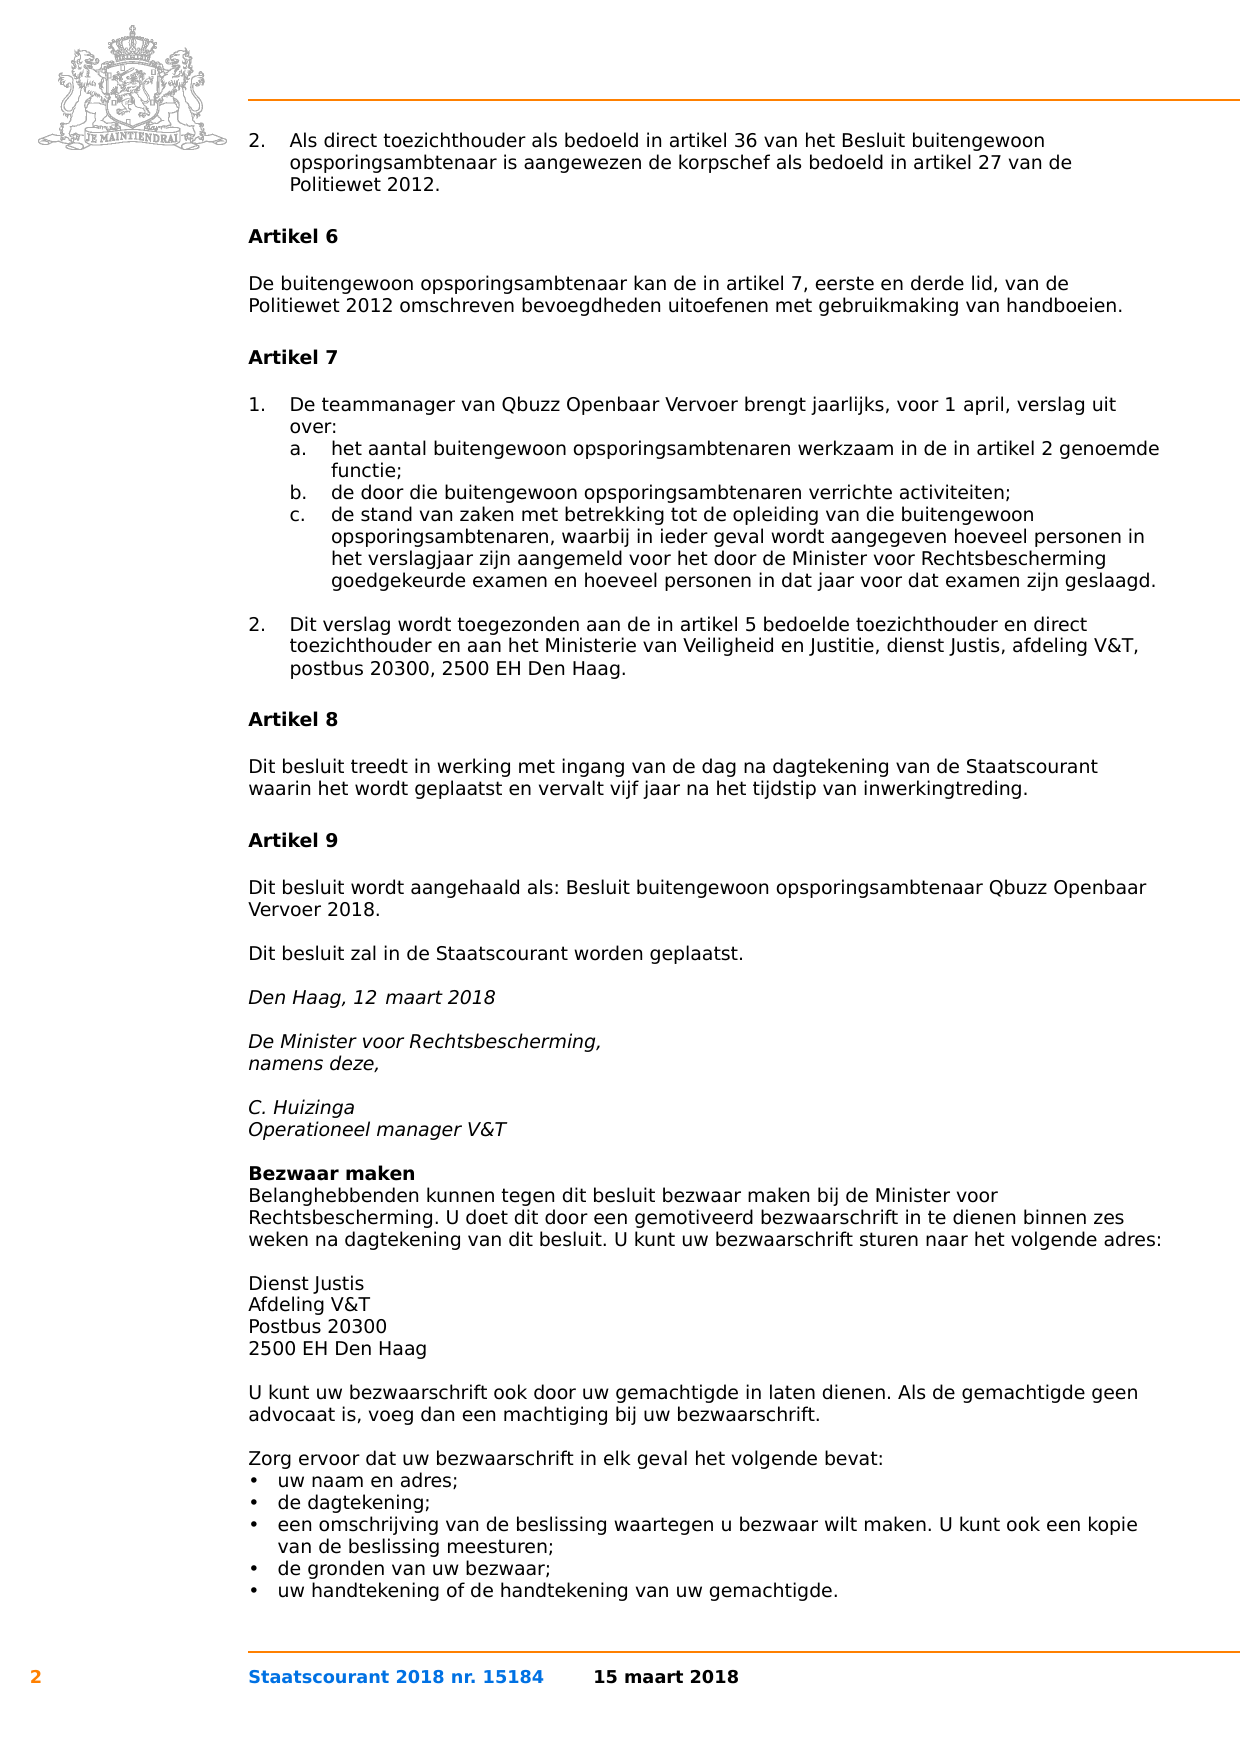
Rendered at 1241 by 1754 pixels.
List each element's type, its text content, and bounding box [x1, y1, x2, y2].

text Afdeling V&T [248, 1294, 1163, 1316]
text De buitengewoon opsporingsambtenaar kan de in artikel 7, eerste en derde lid, van de Politiewet 2012 omschreven bevoegdheden uitoefenen met gebruikmaking van handboeien. [248, 273, 1163, 317]
text De Minister voor Rechtsbescherming, namens deze, C. Huizinga Operationeel manager V&T [248, 1031, 1163, 1141]
text • de dagtekening; [248, 1492, 1163, 1514]
text • een omschrijving van de beslissing waartegen u bezwaar wilt maken. U kunt ook een kopie van de beslissing meesturen; [248, 1514, 1163, 1558]
text Dit besluit treedt in werking met ingang van de dag na dagtekening van de Staatscourant waarin het wordt geplaatst en vervalt vijf jaar na het tijdstip van inwerkingtreding. [248, 756, 1163, 800]
text 1. De teammanager van Qbuzz Openbaar Vervoer brengt jaarlijks, voor 1 april, verslag uit over: [248, 394, 1163, 438]
text Dit besluit zal in de Staatscourant worden geplaatst. [248, 943, 1163, 965]
text Dit besluit wordt aangehaald als: Besluit buitengewoon opsporingsambtenaar Qbuzz Openbaar Vervoer 2018. [248, 877, 1163, 921]
text Den Haag, 12 maart 2018 [248, 987, 1163, 1009]
picture [38, 25, 227, 150]
text U kunt uw bezwaarschrift ook door uw gemachtigde in laten dienen. Als de gemachtigde geen advocaat is, voeg dan een machtiging bij uw bezwaarschrift. [248, 1382, 1163, 1426]
text 2. Dit verslag wordt toegezonden aan de in artikel 5 bedoelde toezichthouder en direct toezichthouder en aan het Ministerie van Veiligheid en Justitie, dienst Justis, afdeling V&T, postbus 20300, 2500 EH Den Haag. [248, 613, 1163, 679]
text 2500 EH Den Haag [248, 1338, 1163, 1360]
text Zorg ervoor dat uw bezwaarschrift in elk geval het volgende bevat: [248, 1448, 1163, 1470]
text c. de stand van zaken met betrekking tot de opleiding van die buitengewoon opsporingsambtenaren, waarbij in ieder geval wordt aangegeven hoeveel personen in het verslagjaar zijn aangemeld voor het door de Minister voor Rechtsbescherming goedgekeurde examen en hoeveel personen in dat jaar voor dat examen zijn geslaagd. [289, 504, 1163, 592]
text b. de door die buitengewoon opsporingsambtenaren verrichte activiteiten; [289, 482, 1163, 504]
text • uw handtekening of de handtekening van uw gemachtigde. [248, 1580, 1163, 1602]
text Postbus 20300 [248, 1316, 1163, 1338]
subtitle Artikel 9 [248, 830, 1163, 852]
text Belanghebbenden kunnen tegen dit besluit bezwaar maken bij de Minister voor Rechtsbescherming. U doet dit door een gemotiveerd bezwaarschrift in te dienen binnen zes weken na dagtekening van dit besluit. U kunt uw bezwaarschrift sturen naar het volgende adres: [248, 1184, 1163, 1251]
subtitle Artikel 8 [248, 709, 1163, 731]
text a. het aantal buitengewoon opsporingsambtenaren werkzaam in de in artikel 2 genoemde functie; [289, 438, 1163, 482]
subtitle Artikel 6 [248, 226, 1163, 248]
text • uw naam en adres; [248, 1470, 1163, 1492]
text Dienst Justis [248, 1272, 1163, 1294]
text 2. Als direct toezichthouder als bedoeld in artikel 36 van het Besluit buitengewoon opsporingsambtenaar is aangewezen de korpschef als bedoeld in artikel 27 van de Politiewet 2012. [248, 130, 1163, 196]
subtitle Artikel 7 [248, 347, 1163, 369]
text Bezwaar maken [248, 1163, 1163, 1184]
text • de gronden van uw bezwaar; [248, 1558, 1163, 1580]
